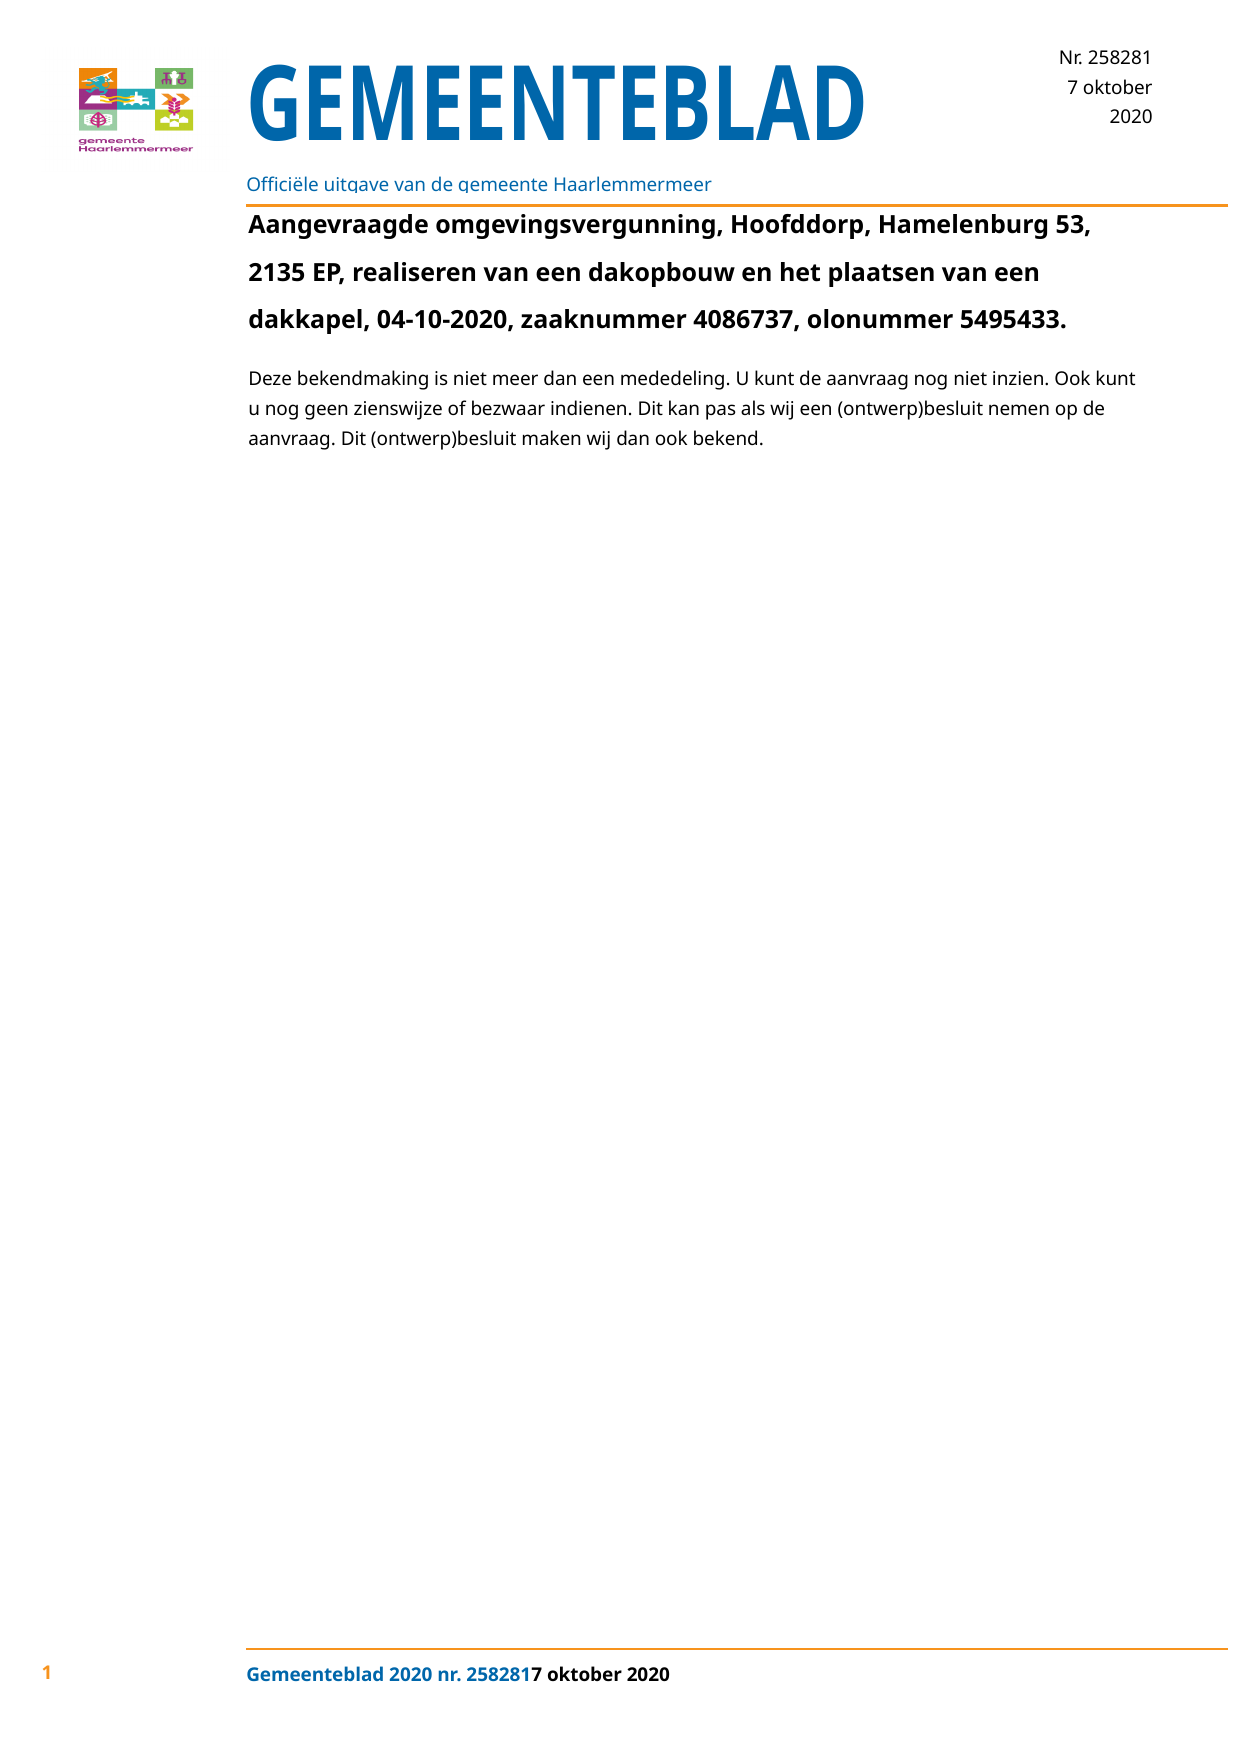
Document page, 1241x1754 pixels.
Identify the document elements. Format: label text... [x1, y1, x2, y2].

text Deze bekendmaking is niet meer dan een mededeling. U kunt de aanvraag nog niet inzien. Ook kunt u nog geen zienswijze of bezwaar indienen. Dit kan pas als wij een (ontwerp)besluit nemen op de aanvraag. Dit (ontwerp)besluit maken wij dan ook bekend. [248, 366, 1152, 450]
text Aangevraagde omgevingsvergunning, Hoofddorp, Hamelenburg 53, 2135 EP, realiseren van een dakopbouw en het plaatsen van een dakkapel, 04-10-2020, zaaknummer 4086737, olonummer 5495433. [248, 207, 1152, 336]
picture [41, 47, 231, 172]
